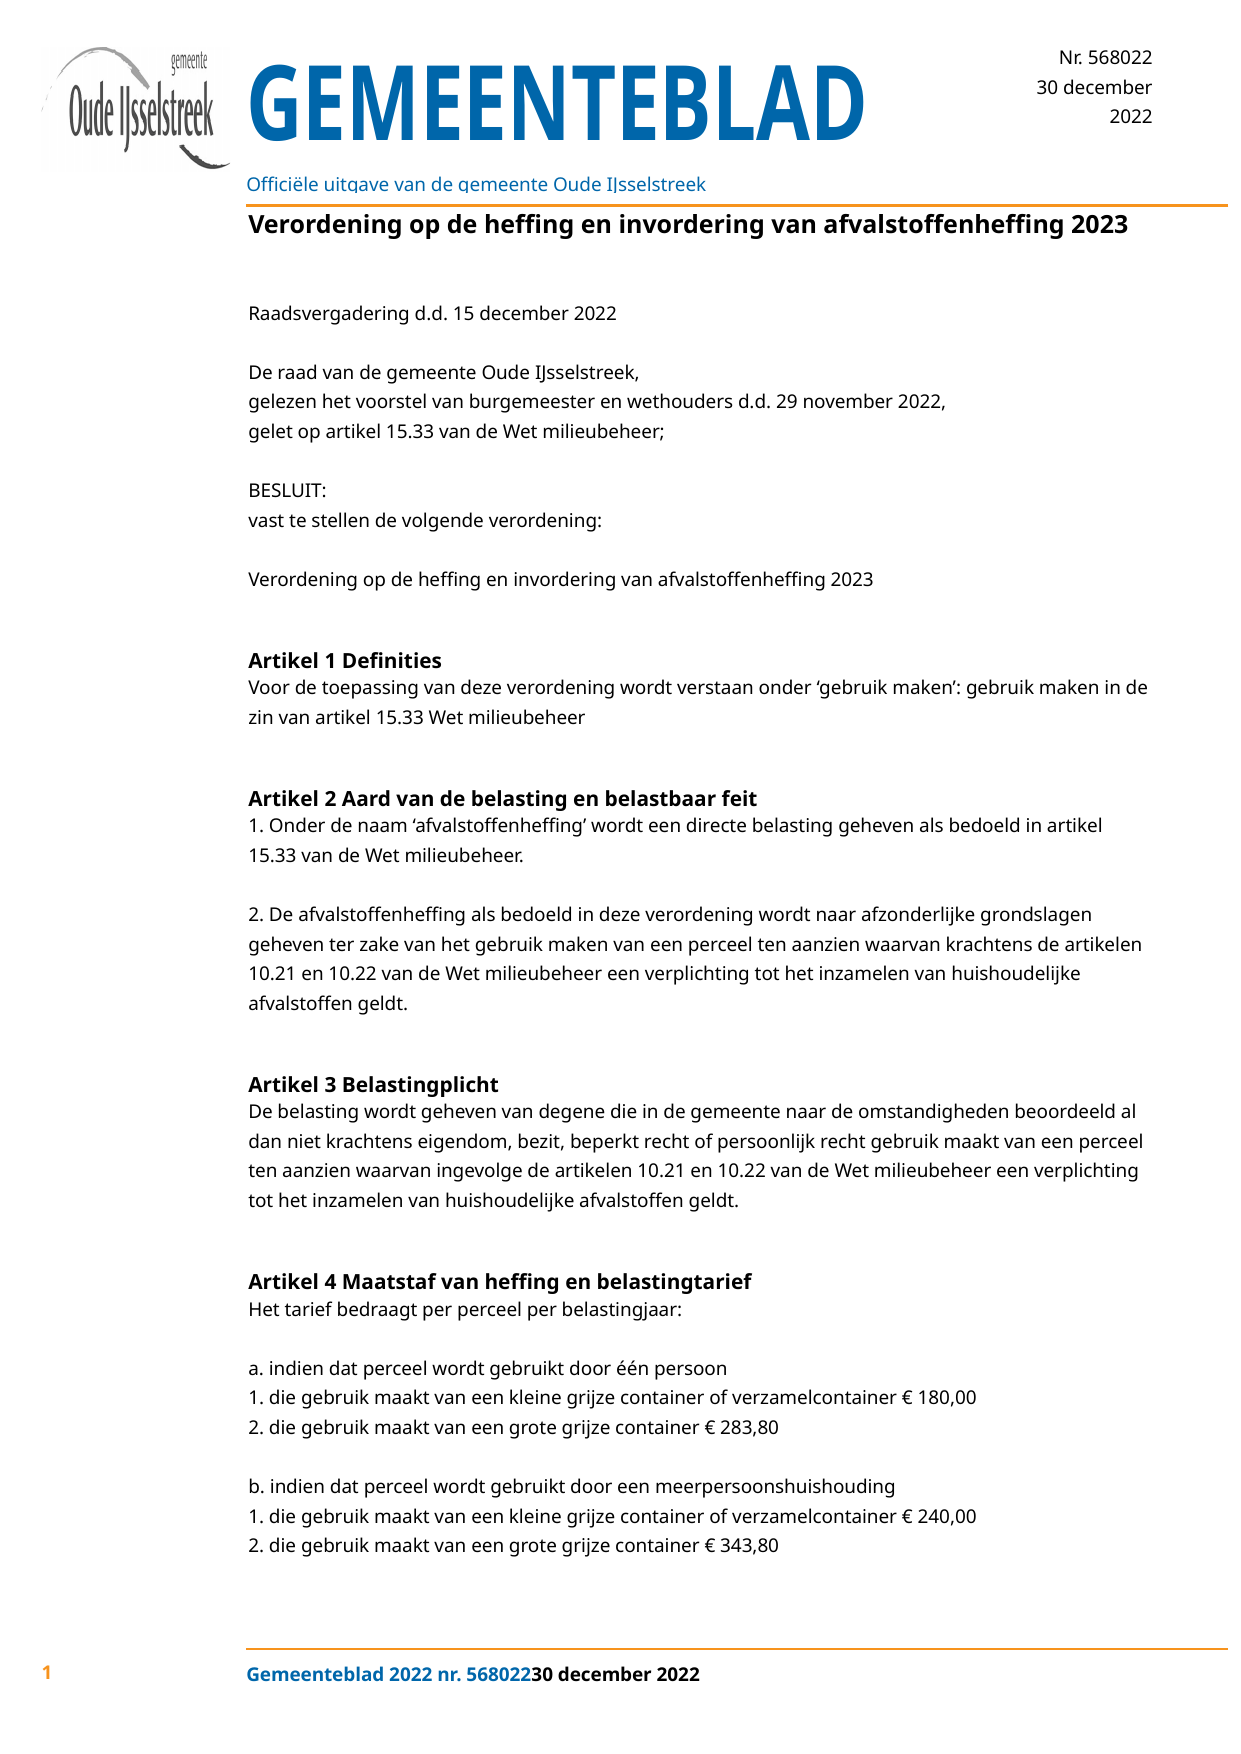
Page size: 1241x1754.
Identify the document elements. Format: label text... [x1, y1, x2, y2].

text 2. die gebruik maakt van een grote grijze container € 283,80 [248, 1414, 1152, 1440]
text 2. die gebruik maakt van een grote grijze container € 343,80 [248, 1532, 1152, 1558]
text 1. Onder de naam ‘afvalstoffenheffing’ wordt een directe belasting geheven als bedoeld in artikel 15.33 van de Wet milieubeheer. [248, 813, 1152, 868]
text Verordening op de heffing en invordering van afvalstoffenheffing 2023 [248, 207, 1152, 241]
picture [41, 47, 231, 172]
text 1. die gebruik maakt van een kleine grijze container of verzamelcontainer € 180,00 [248, 1384, 1152, 1410]
text b. indien dat perceel wordt gebruikt door een meerpersoonshuishouding [248, 1473, 1152, 1499]
text Het tarief bedraagt per perceel per belastingjaar: [248, 1296, 1152, 1321]
text Artikel 1 Definities [248, 646, 1152, 674]
text BESLUIT: [248, 477, 1152, 503]
text Verordening op de heffing en invordering van afvalstoffenheffing 2023 [248, 566, 1152, 592]
text gelezen het voorstel van burgemeester en wethouders d.d. 29 november 2022, [248, 389, 1152, 414]
text vast te stellen de volgende verordening: [248, 507, 1152, 533]
text Artikel 4 Maatstaf van heffing en belastingtarief [248, 1267, 1152, 1296]
text Voor de toepassing van deze verordening wordt verstaan onder ‘gebruik maken’: gebruik maken in de zin van artikel 15.33 Wet milieubeheer [248, 674, 1152, 730]
text Raadsvergadering d.d. 15 december 2022 [248, 300, 1152, 326]
text Artikel 2 Aard van de belasting en belastbaar feit [248, 784, 1152, 813]
text a. indien dat perceel wordt gebruikt door één persoon [248, 1355, 1152, 1381]
text De belasting wordt geheven van degene die in de gemeente naar de omstandigheden beoordeeld al dan niet krachtens eigendom, bezit, beperkt recht of persoonlijk recht gebruik maakt van een perceel ten aanzien waarvan ingevolge de artikelen 10.21 en 10.22 van de Wet milieubeheer een verplichting tot het inzamelen van huishoudelijke afvalstoffen geldt. [248, 1098, 1152, 1213]
text 2. De afvalstoffenheffing als bedoeld in deze verordening wordt naar afzonderlijke grondslagen geheven ter zake van het gebruik maken van een perceel ten aanzien waarvan krachtens de artikelen 10.21 en 10.22 van de Wet milieubeheer een verplichting tot het inzamelen van huishoudelijke afvalstoffen geldt. [248, 901, 1152, 1016]
text gelet op artikel 15.33 van de Wet milieubeheer; [248, 418, 1152, 444]
text De raad van de gemeente Oude IJsselstreek, [248, 359, 1152, 385]
text 1. die gebruik maakt van een kleine grijze container of verzamelcontainer € 240,00 [248, 1503, 1152, 1528]
text Artikel 3 Belastingplicht [248, 1070, 1152, 1098]
